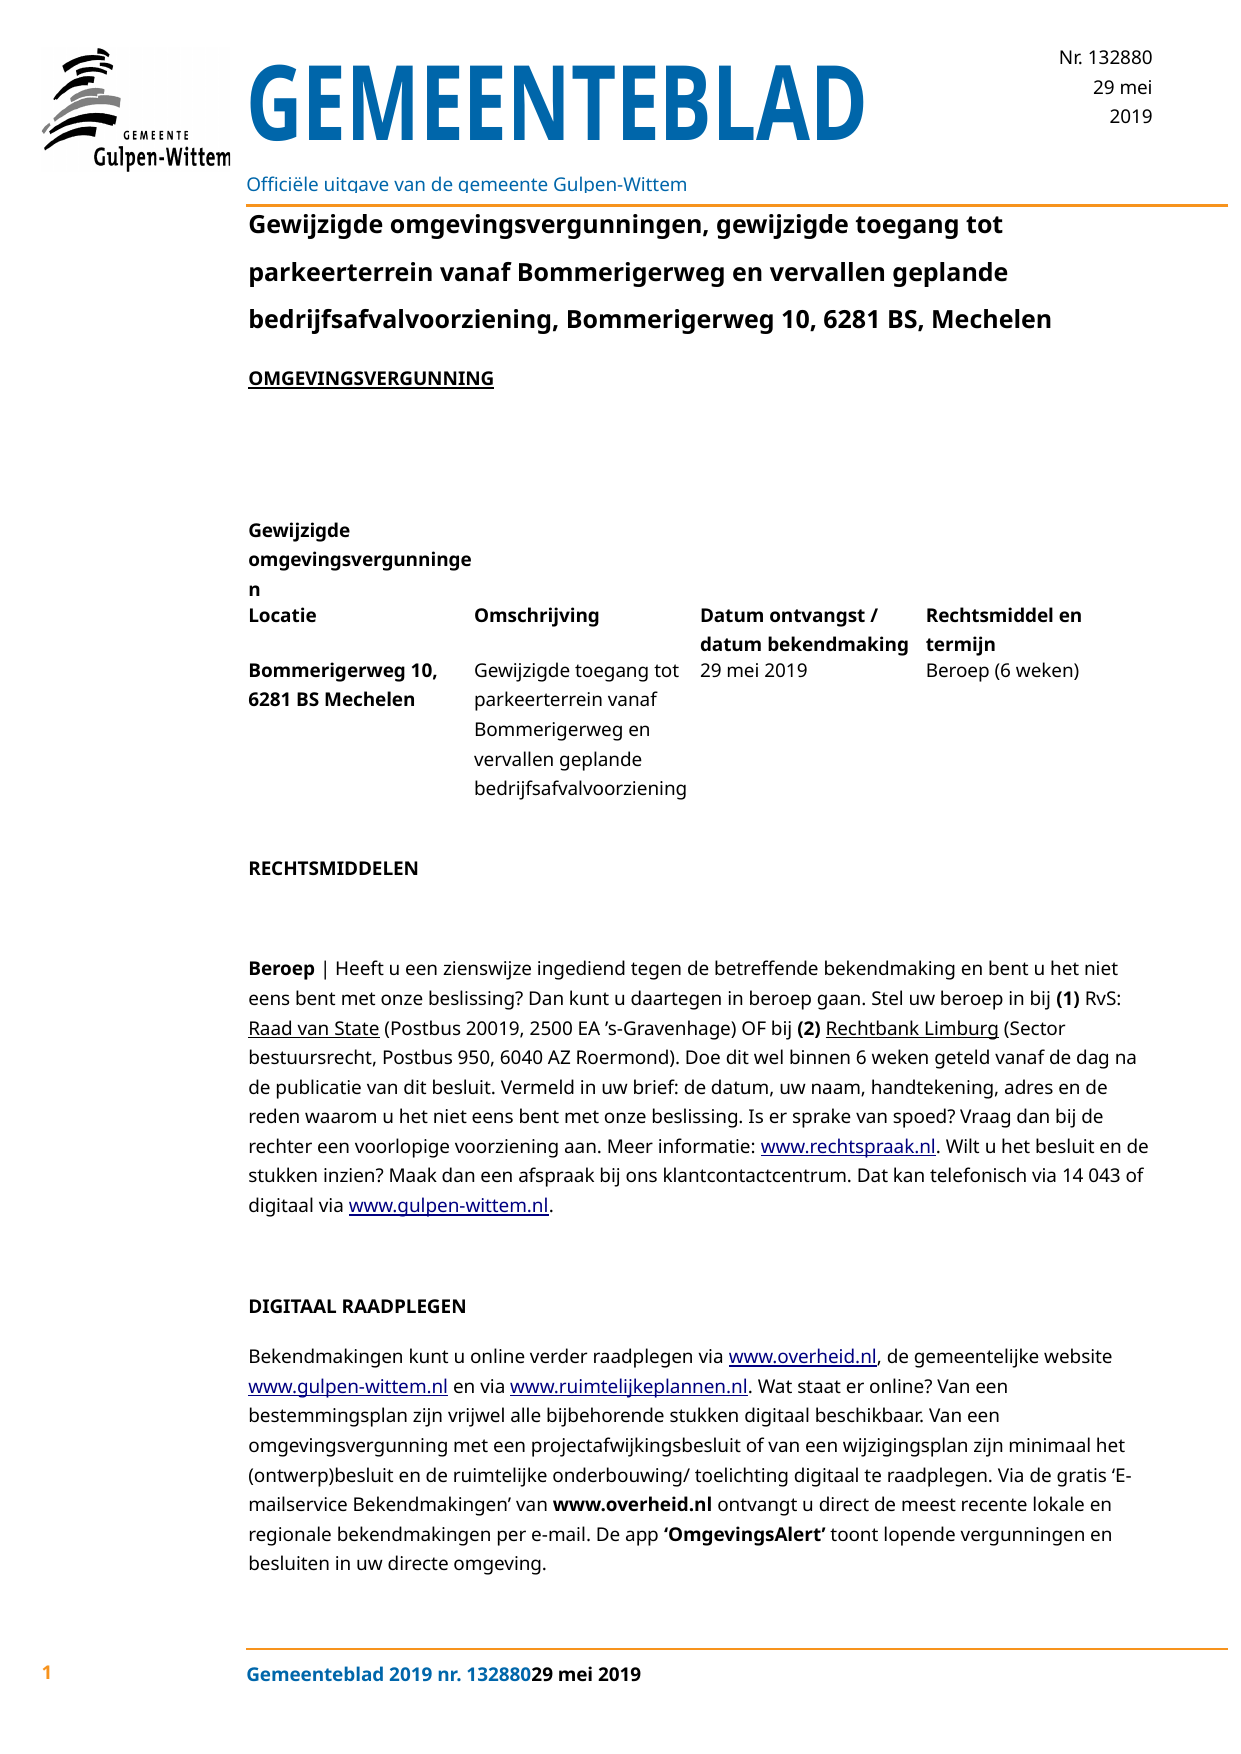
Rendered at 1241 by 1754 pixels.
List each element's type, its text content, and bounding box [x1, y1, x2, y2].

table_cell Beroep (6 weken) [926, 657, 1152, 801]
picture [41, 47, 231, 172]
table_header [474, 517, 700, 602]
table_header [700, 517, 926, 602]
table_cell Datum ontvangst / datum bekendmaking [700, 602, 926, 657]
text Gewijzigde omgevingsvergunningen, gewijzigde toegang tot parkeerterrein vanaf Bommerigerweg en vervallen geplande bedrijfsafvalvoorziening, Bommerigerweg 10, 6281 BS, Mechelen [248, 207, 1152, 336]
table_cell Rechtsmiddel en termijn [926, 602, 1152, 657]
table_cell Gewijzigde toegang tot parkeerterrein vanaf Bommerigerweg en vervallen geplande bedrijfsafvalvoorziening [474, 657, 700, 801]
text DIGITAAL RAADPLEGEN [248, 1293, 1152, 1319]
text RECHTSMIDDELEN [248, 855, 1152, 881]
table_header Gewijzigde omgevingsvergunningen [248, 517, 474, 602]
text OMGEVINGSVERGUNNING [248, 366, 1152, 391]
table_cell Omschrijving [474, 602, 700, 657]
table_header [926, 517, 1152, 602]
text Bekendmakingen kunt u online verder raadplegen via www.overheid.nl, de gemeentelijke website www.gulpen-wittem.nl en via www.ruimtelijkeplannen.nl. Wat staat er online? Van een bestemmingsplan zijn vrijwel alle bijbehorende stukken digitaal beschikbaar. Van een omgevingsvergunning met een projectafwijkingsbesluit of van een wijzigingsplan zijn minimaal het (ontwerp)besluit en de ruimtelijke onderbouwing/ toelichting digitaal te raadplegen. Via de gratis ‘E-mailservice Bekendmakingen’ van www.overheid.nl ontvangt u direct de meest recente lokale en regionale bekendmakingen per e-mail. De app ‘OmgevingsAlert’ toont lopende vergunningen en besluiten in uw directe omgeving. [248, 1343, 1152, 1576]
table_cell 29 mei 2019 [700, 657, 926, 801]
text Beroep | Heeft u een zienswijze ingediend tegen de betreffende bekendmaking en bent u het niet eens bent met onze beslissing? Dan kunt u daartegen in beroep gaan. Stel uw beroep in bij (1) RvS: Raad van State (Postbus 20019, 2500 EA ’s-Gravenhage) OF bij (2) Rechtbank Limburg (Sector bestuursrecht, Postbus 950, 6040 AZ Roermond). Doe dit wel binnen 6 weken geteld vanaf de dag na de publicatie van dit besluit. Vermeld in uw brief: de datum, uw naam, handtekening, adres en de reden waarom u het niet eens bent met onze beslissing. Is er sprake van spoed? Vraag dan bij de rechter een voorlopige voorziening aan. Meer informatie: www.rechtspraak.nl. Wilt u het besluit en de stukken inzien? Maak dan een afspraak bij ons klantcontactcentrum. Dat kan telefonisch via 14 043 of digitaal via www.gulpen-wittem.nl. [248, 956, 1152, 1218]
table_cell Bommerigerweg 10, 6281 BS Mechelen [248, 657, 474, 801]
table_cell Locatie [248, 602, 474, 657]
